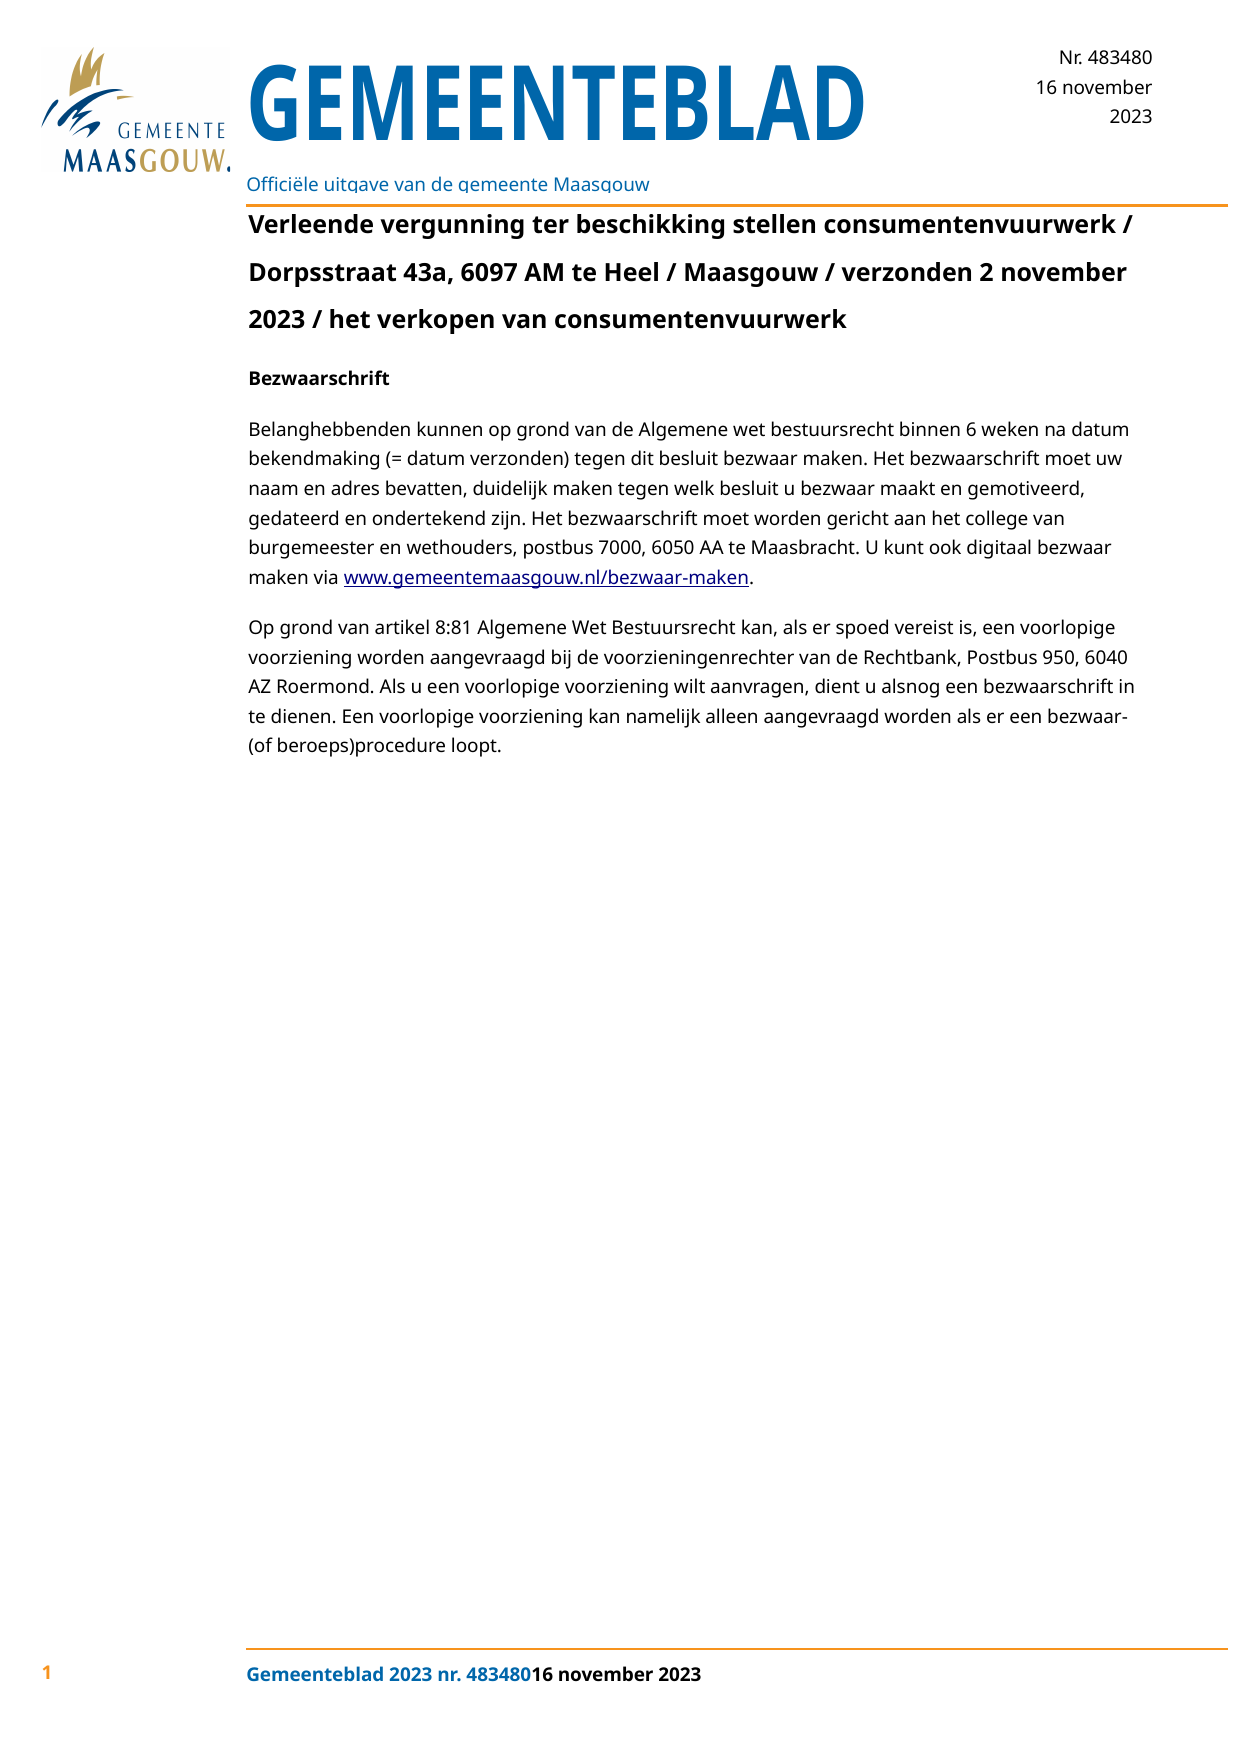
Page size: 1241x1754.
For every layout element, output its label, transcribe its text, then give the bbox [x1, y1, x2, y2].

picture [41, 47, 231, 172]
text Verleende vergunning ter beschikking stellen consumentenvuurwerk / Dorpsstraat 43a, 6097 AM te Heel / Maasgouw / verzonden 2 november 2023 / het verkopen van consumentenvuurwerk [248, 207, 1152, 336]
text Op grond van artikel 8:81 Algemene Wet Bestuursrecht kan, als er spoed vereist is, een voorlopige voorziening worden aangevraagd bij de voorzieningenrechter van de Rechtbank, Postbus 950, 6040 AZ Roermond. Als u een voorlopige voorziening wilt aanvragen, dient u alsnog een bezwaarschrift in te dienen. Een voorlopige voorziening kan namelijk alleen aangevraagd worden als er een bezwaar- (of beroeps)procedure loopt. [248, 614, 1152, 758]
text Belanghebbenden kunnen op grond van de Algemene wet bestuursrecht binnen 6 weken na datum bekendmaking (= datum verzonden) tegen dit besluit bezwaar maken. Het bezwaarschrift moet uw naam en adres bevatten, duidelijk maken tegen welk besluit u bezwaar maakt en gemotiveerd, gedateerd en ondertekend zijn. Het bezwaarschrift moet worden gericht aan het college van burgemeester en wethouders, postbus 7000, 6050 AA te Maasbracht. U kunt ook digitaal bezwaar maken via www.gemeentemaasgouw.nl/bezwaar-maken. [248, 416, 1152, 589]
text Bezwaarschrift [248, 366, 1152, 391]
